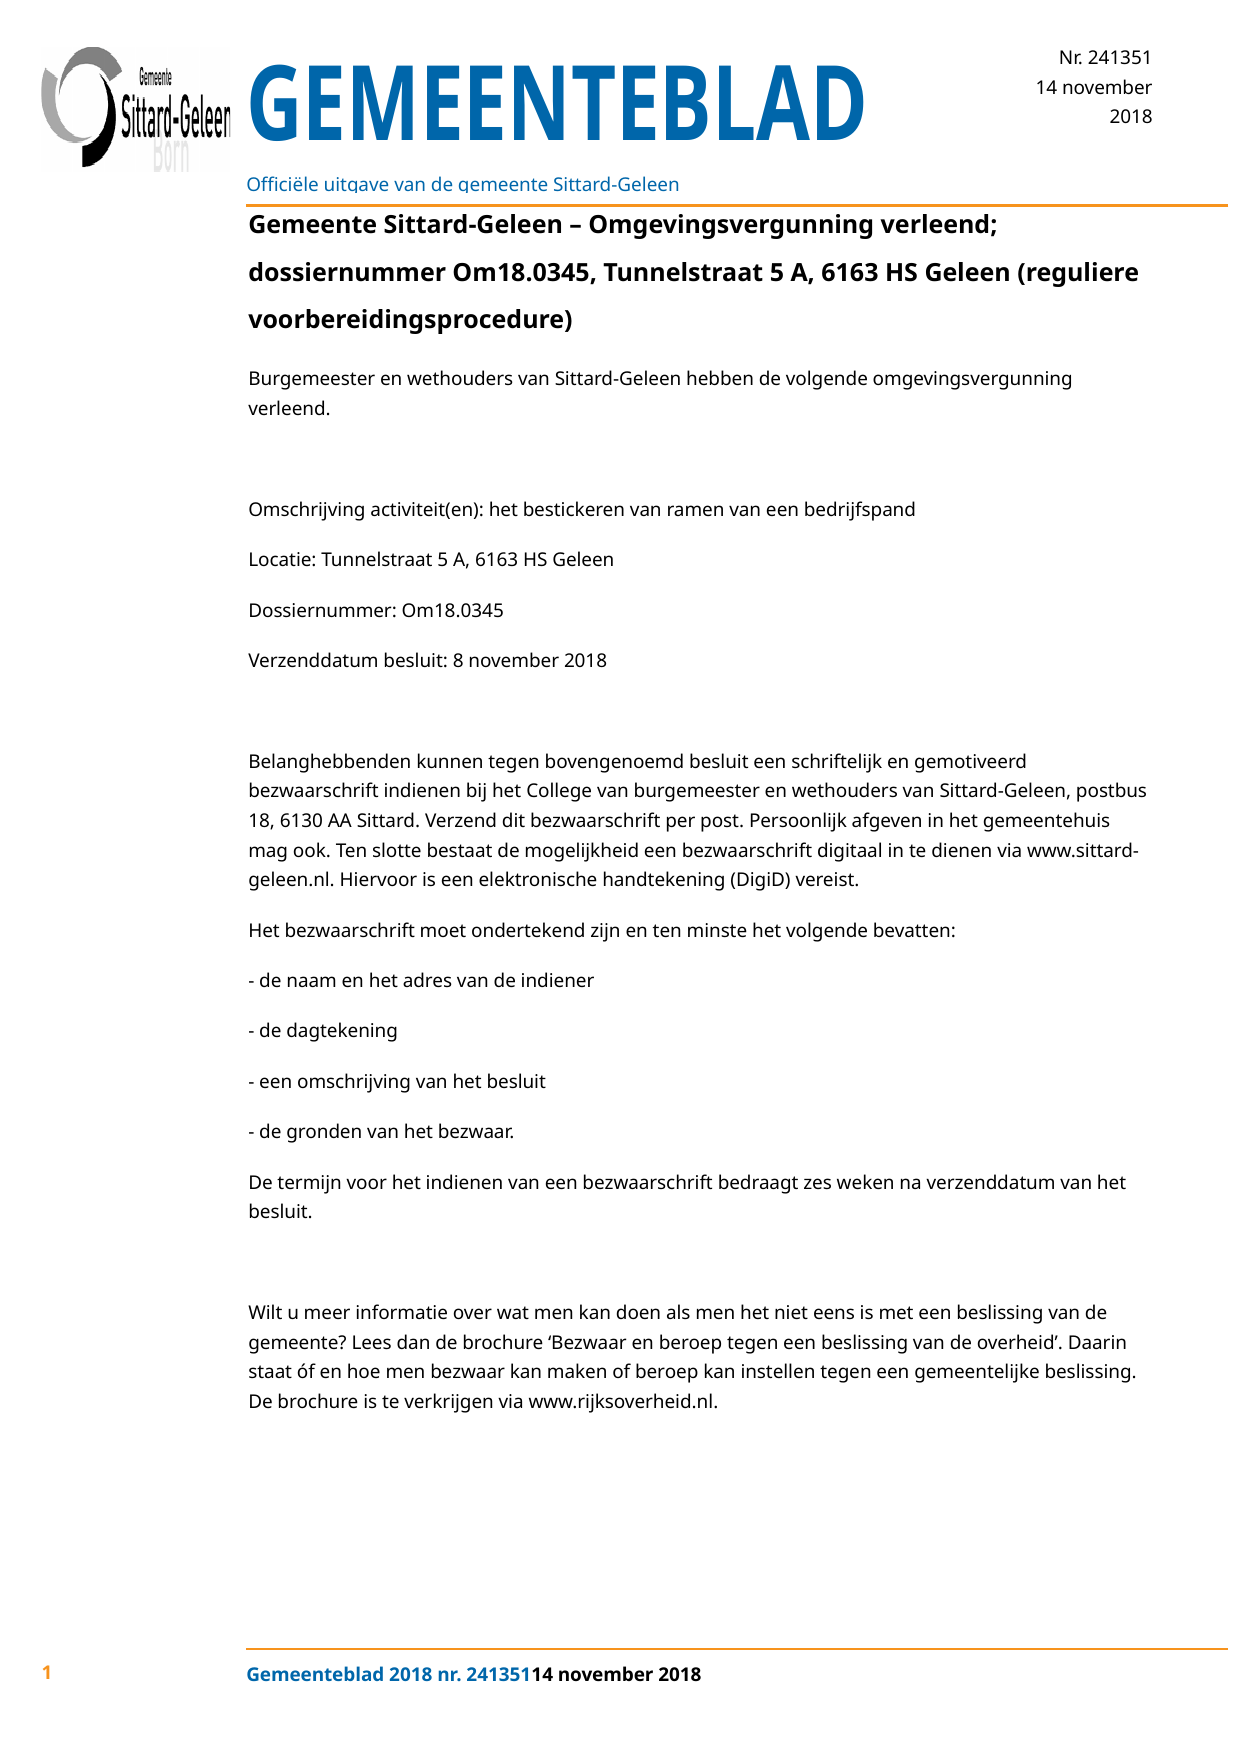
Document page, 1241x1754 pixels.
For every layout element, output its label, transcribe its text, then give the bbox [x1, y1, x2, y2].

text Gemeente Sittard-Geleen – Omgevingsvergunning verleend; dossiernummer Om18.0345, Tunnelstraat 5 A, 6163 HS Geleen (reguliere voorbereidingsprocedure) [248, 207, 1152, 336]
text - de dagtekening [248, 1018, 1152, 1043]
text De termijn voor het indienen van een bezwaarschrift bedraagt zes weken na verzenddatum van het besluit. [248, 1169, 1152, 1224]
text Verzenddatum besluit: 8 november 2018 [248, 647, 1152, 673]
text Wilt u meer informatie over wat men kan doen als men het niet eens is met een beslissing van de gemeente? Lees dan de brochure ‘Bezwaar en beroep tegen een beslissing van de overheid’. Daarin staat óf en hoe men bezwaar kan maken of beroep kan instellen tegen een gemeentelijke beslissing. De brochure is te verkrijgen via www.rijksoverheid.nl. [248, 1299, 1152, 1414]
text Dossiernummer: Om18.0345 [248, 597, 1152, 622]
text - de naam en het adres van de indiener [248, 967, 1152, 993]
text - de gronden van het bezwaar. [248, 1118, 1152, 1144]
text Burgemeester en wethouders van Sittard-Geleen hebben de volgende omgevingsvergunning verleend. [248, 366, 1152, 421]
picture [41, 47, 231, 172]
text Omschrijving activiteit(en): het bestickeren van ramen van een bedrijfspand [248, 496, 1152, 522]
text - een omschrijving van het besluit [248, 1068, 1152, 1094]
text Belanghebbenden kunnen tegen bovengenoemd besluit een schriftelijk en gemotiveerd bezwaarschrift indienen bij het College van burgemeester en wethouders van Sittard-Geleen, postbus 18, 6130 AA Sittard. Verzend dit bezwaarschrift per post. Persoonlijk afgeven in het gemeentehuis mag ook. Ten slotte bestaat de mogelijkheid een bezwaarschrift digitaal in te dienen via www.sittard-geleen.nl. Hiervoor is een elektronische handtekening (DigiD) vereist. [248, 748, 1152, 892]
text Het bezwaarschrift moet ondertekend zijn en ten minste het volgende bevatten: [248, 917, 1152, 942]
text Locatie: Tunnelstraat 5 A, 6163 HS Geleen [248, 546, 1152, 572]
